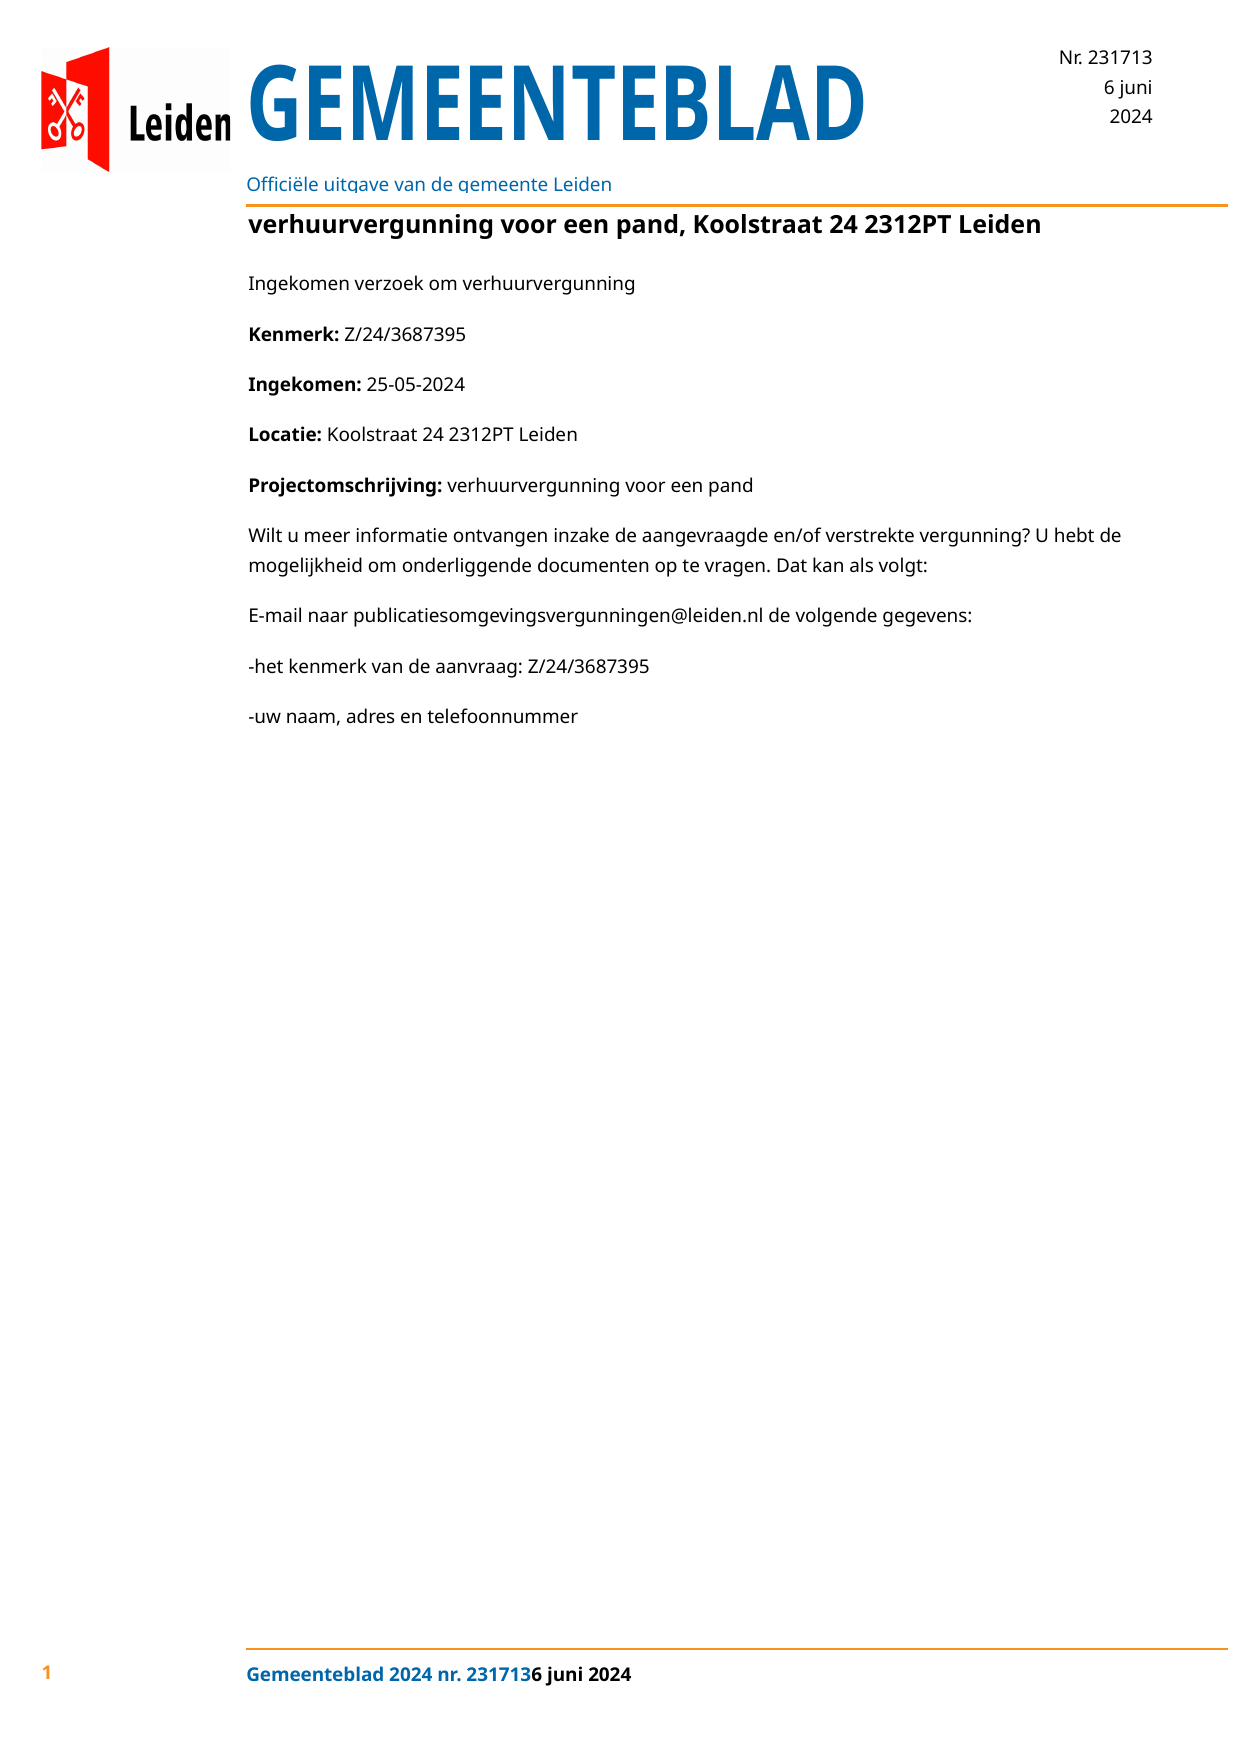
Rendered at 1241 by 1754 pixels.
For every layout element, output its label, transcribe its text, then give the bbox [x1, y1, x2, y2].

text verhuurvergunning voor een pand, Koolstraat 24 2312PT Leiden [248, 207, 1152, 241]
text Locatie: Koolstraat 24 2312PT Leiden [248, 422, 1152, 447]
picture [41, 47, 231, 172]
text Kenmerk: Z/24/3687395 [248, 321, 1152, 346]
text Projectomschrijving: verhuurvergunning voor een pand [248, 472, 1152, 498]
text Ingekomen verzoek om verhuurvergunning [248, 270, 1152, 296]
text -het kenmerk van de aanvraag: Z/24/3687395 [248, 653, 1152, 678]
text -uw naam, adres en telefoonnummer [248, 703, 1152, 729]
text Ingekomen: 25-05-2024 [248, 371, 1152, 397]
text Wilt u meer informatie ontvangen inzake de aangevraagde en/of verstrekte vergunning? U hebt de mogelijkheid om onderliggende documenten op te vragen. Dat kan als volgt: [248, 522, 1152, 578]
text E-mail naar publicatiesomgevingsvergunningen@leiden.nl de volgende gegevens: [248, 602, 1152, 628]
